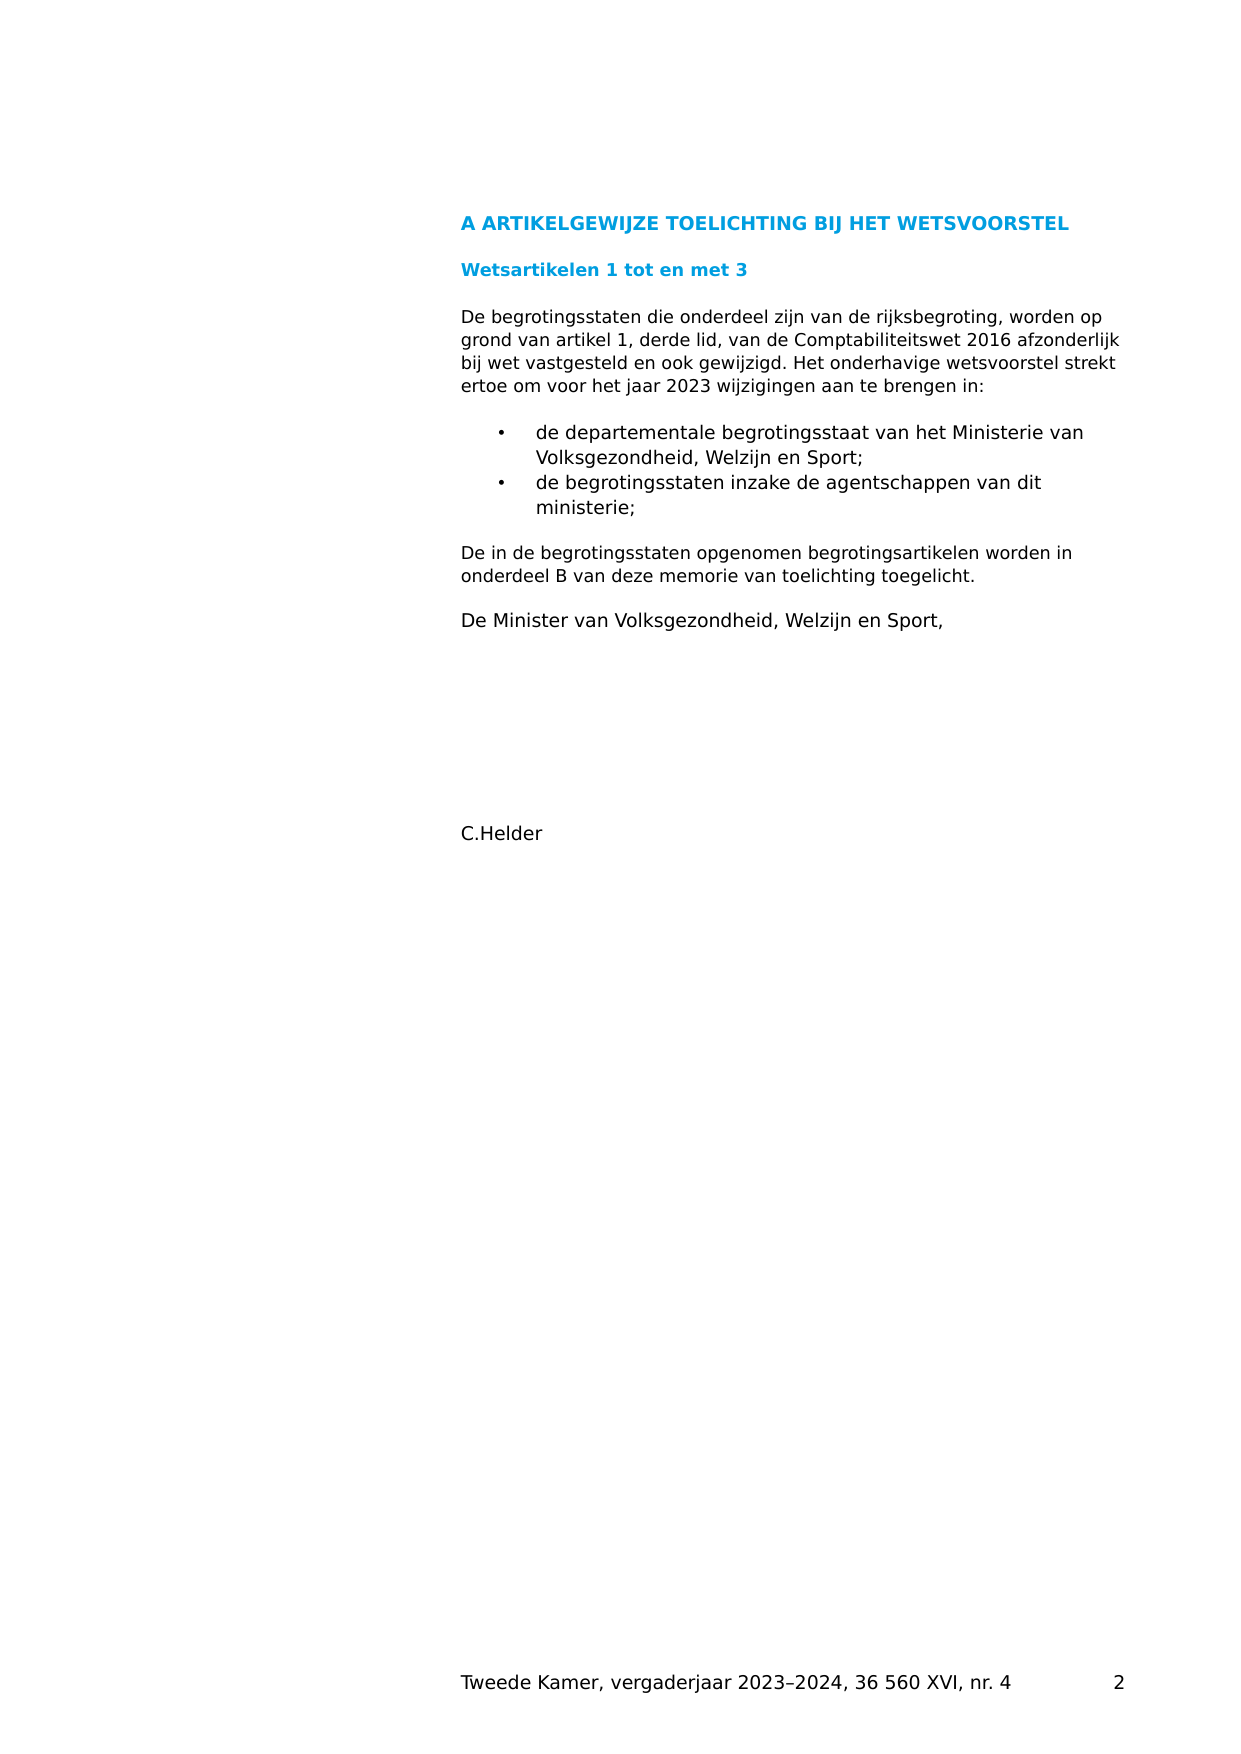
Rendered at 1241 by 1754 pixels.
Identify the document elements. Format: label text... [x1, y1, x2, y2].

text De begrotingsstaten die onderdeel zijn van de rijksbegroting, worden op grond van artikel 1, derde lid, van de Comptabiliteitswet 2016 afzonderlijk bij wet vastgesteld en ook gewijzigd. Het onderhavige wetsvoorstel strekt ertoe om voor het jaar 2023 wijzigingen aan te brengen in: [461, 305, 1125, 397]
text De in de begrotingsstaten opgenomen begrotingsartikelen worden in onderdeel B van deze memorie van toelichting toegelicht. [461, 541, 1125, 587]
title Wetsartikelen 1 tot en met 3 [461, 258, 1125, 281]
title A Artikelgewijze toelichting bij het wetsvoorstel [461, 213, 1125, 235]
text De Minister van Volksgezondheid, Welzijn en Sport, [461, 610, 1125, 632]
list de departementale begrotingsstaat van het Ministerie van Volksgezondheid, Welzijn en Sport; [498, 419, 1125, 469]
text C.Helder [461, 823, 1125, 845]
list de begrotingsstaten inzake de agentschappen van dit ministerie; [498, 469, 1125, 519]
